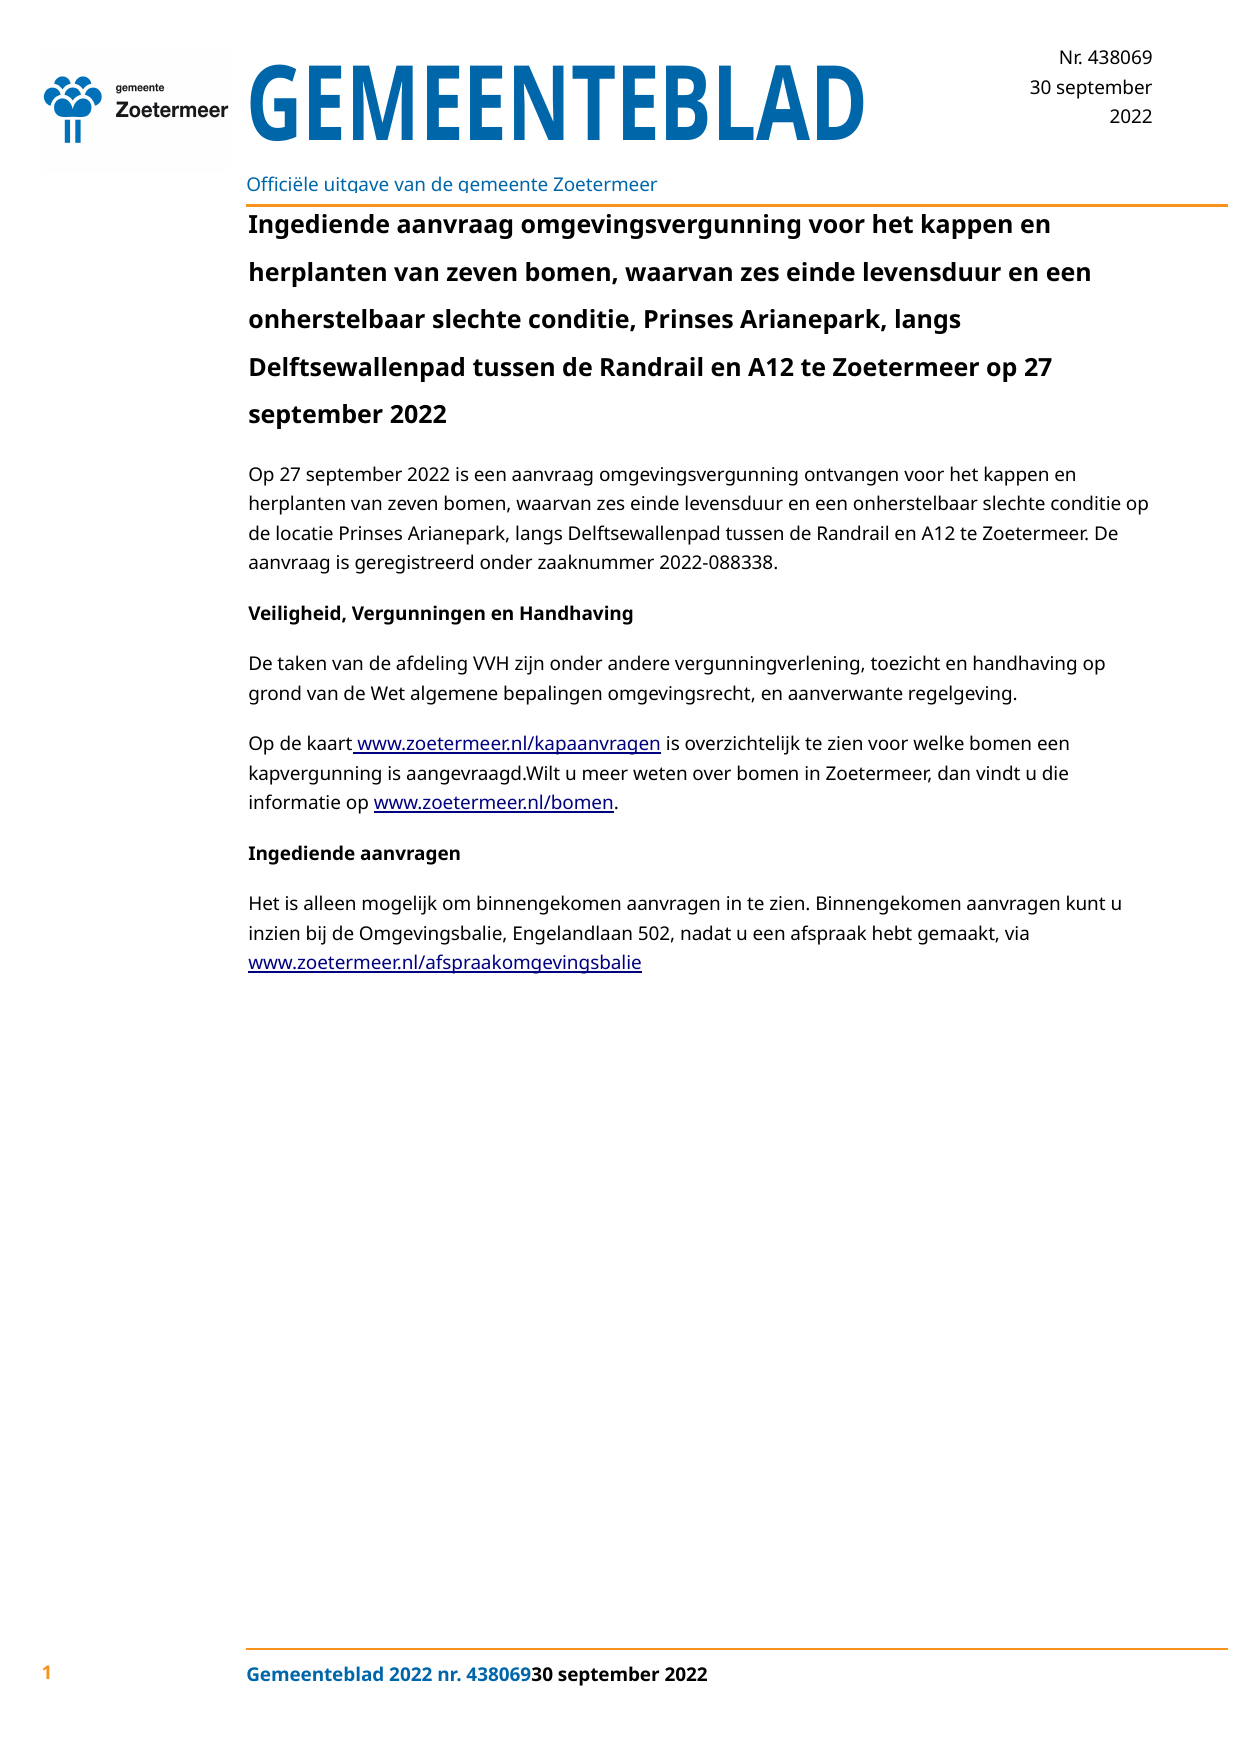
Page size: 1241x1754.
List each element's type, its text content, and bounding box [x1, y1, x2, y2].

text Op 27 september 2022 is een aanvraag omgevingsvergunning ontvangen voor het kappen en herplanten van zeven bomen, waarvan zes einde levensduur en een onherstelbaar slechte conditie op de locatie Prinses Arianepark, langs Delftsewallenpad tussen de Randrail en A12 te Zoetermeer. De aanvraag is geregistreerd onder zaaknummer 2022-088338. [248, 461, 1152, 575]
text Veiligheid, Vergunningen en Handhaving [248, 600, 1152, 626]
text Ingediende aanvraag omgevingsvergunning voor het kappen en herplanten van zeven bomen, waarvan zes einde levensduur en een onherstelbaar slechte conditie, Prinses Arianepark, langs Delftsewallenpad tussen de Randrail en A12 te Zoetermeer op 27 september 2022 [248, 207, 1152, 431]
picture [41, 47, 231, 172]
text Het is alleen mogelijk om binnengekomen aanvragen in te zien. Binnengekomen aanvragen kunt u inzien bij de Omgevingsbalie, Engelandlaan 502, nadat u een afspraak hebt gemaakt, via www.zoetermeer.nl/afspraakomgevingsbalie [248, 890, 1152, 975]
text Ingediende aanvragen [248, 840, 1152, 866]
text De taken van de afdeling VVH zijn onder andere vergunningverlening, toezicht en handhaving op grond van de Wet algemene bepalingen omgevingsrecht, en aanverwante regelgeving. [248, 650, 1152, 706]
text Op de kaart www.zoetermeer.nl/kapaanvragen is overzichtelijk te zien voor welke bomen een kapvergunning is aangevraagd.Wilt u meer weten over bomen in Zoetermeer, dan vindt u die informatie op www.zoetermeer.nl/bomen. [248, 730, 1152, 815]
